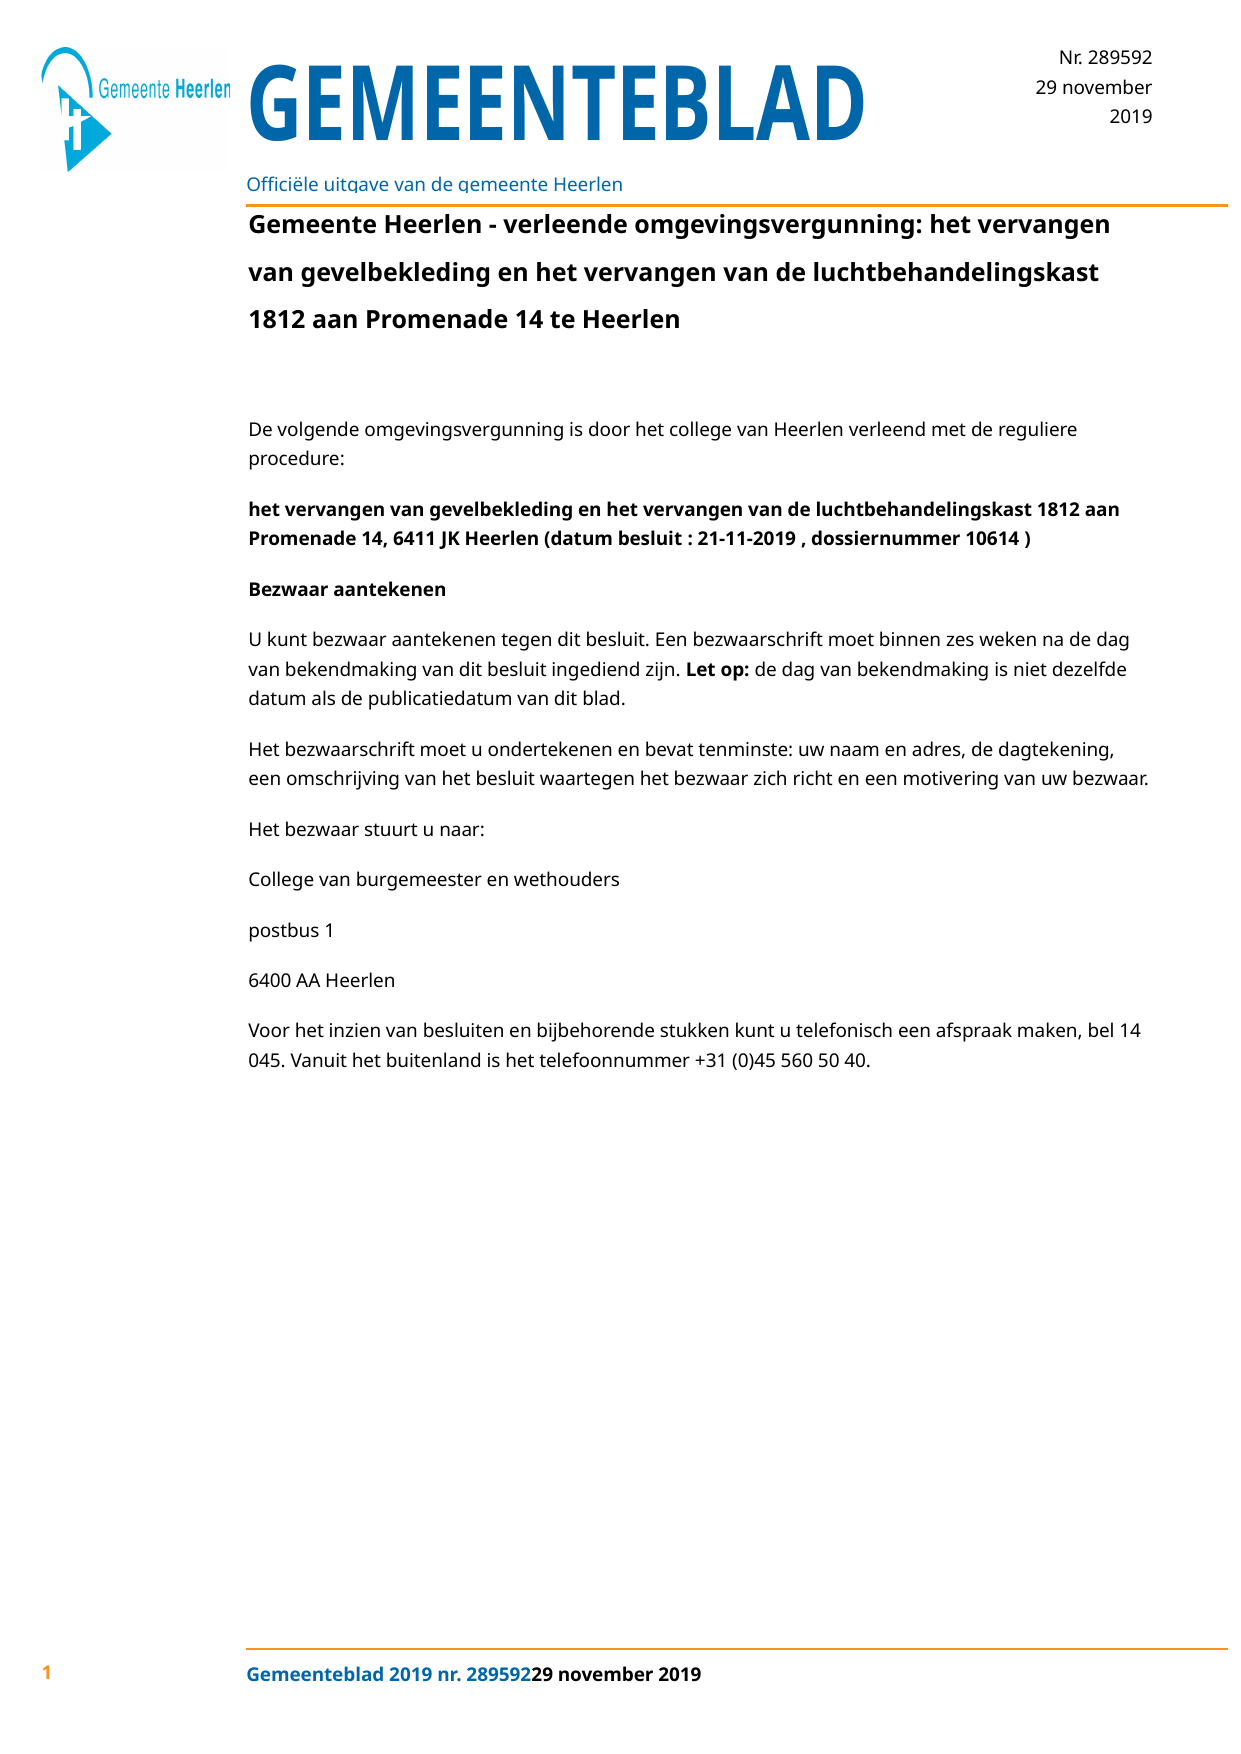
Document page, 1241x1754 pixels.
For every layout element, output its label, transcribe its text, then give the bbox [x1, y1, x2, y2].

picture [41, 47, 59, 70]
text Voor het inzien van besluiten en bijbehorende stukken kunt u telefonisch een afspraak maken, bel 14 045. Vanuit het buitenland is het telefoonnummer +31 (0)45 560 50 40. [248, 1018, 1152, 1073]
text De volgende omgevingsvergunning is door het college van Heerlen verleend met de reguliere procedure: [248, 416, 1152, 471]
text Het bezwaar stuurt u naar: [248, 816, 1152, 842]
text Gemeente Heerlen - verleende omgevingsvergunning: het vervangen van gevelbekleding en het vervangen van de luchtbehandelingskast 1812 aan Promenade 14 te Heerlen [248, 207, 1152, 336]
text College van burgemeester en wethouders [248, 866, 1152, 892]
text het vervangen van gevelbekleding en het vervangen van de luchtbehandelingskast 1812 aan Promenade 14, 6411 JK Heerlen (datum besluit : 21-11-2019 , dossiernummer 10614 ) [248, 496, 1152, 551]
text U kunt bezwaar aantekenen tegen dit besluit. Een bezwaarschrift moet binnen zes weken na de dag van bekendmaking van dit besluit ingediend zijn. Let op: de dag van bekendmaking is niet dezelfde datum als de publicatiedatum van dit blad. [248, 626, 1152, 711]
text Bezwaar aantekenen [248, 576, 1152, 602]
text 6400 AA Heerlen [248, 967, 1152, 993]
text Het bezwaarschrift moet u ondertekenen en bevat tenminste: uw naam en adres, de dagtekening, een omschrijving van het besluit waartegen het bezwaar zich richt en een motivering van uw bezwaar. [248, 736, 1152, 791]
picture [41, 47, 231, 172]
text postbus 1 [248, 917, 1152, 942]
